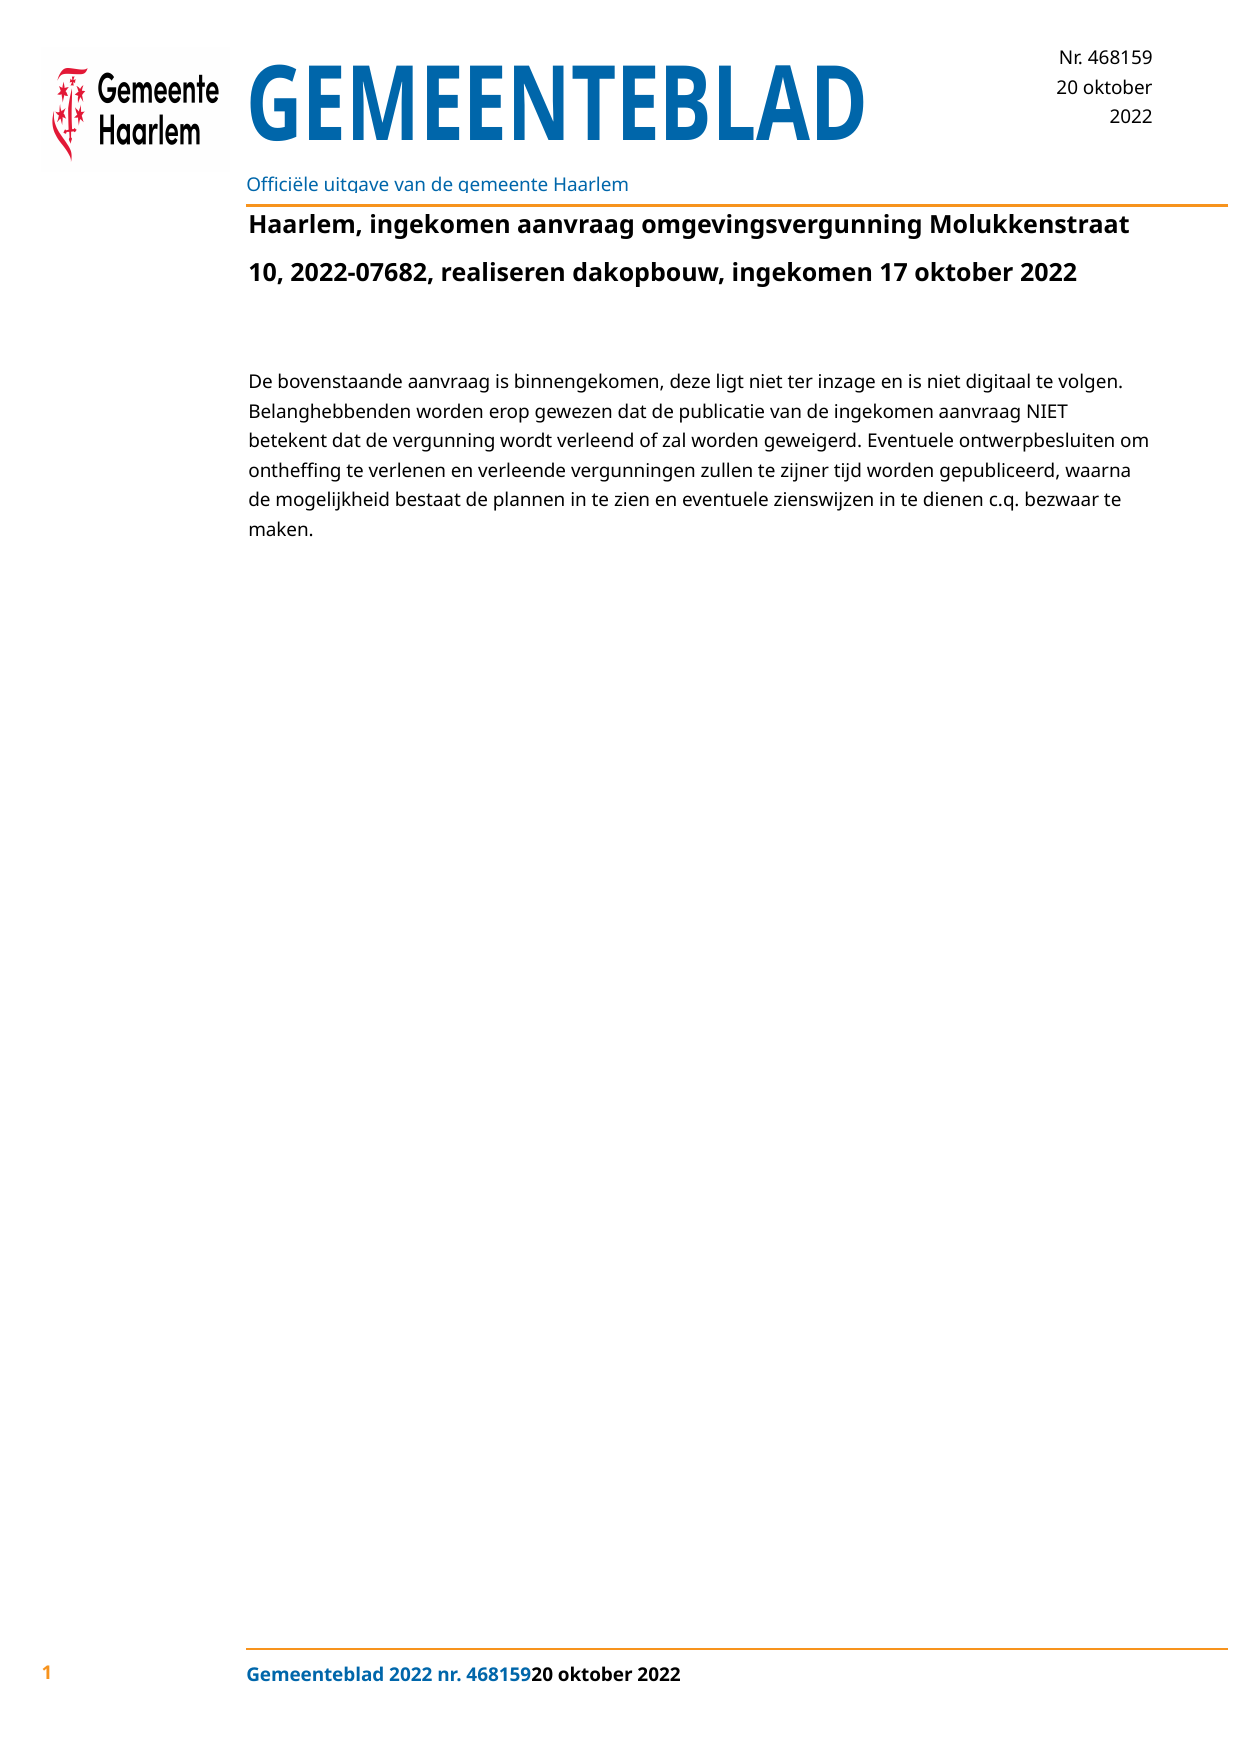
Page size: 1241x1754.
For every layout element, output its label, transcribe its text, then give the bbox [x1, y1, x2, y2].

text Haarlem, ingekomen aanvraag omgevingsvergunning Molukkenstraat 10, 2022-07682, realiseren dakopbouw, ingekomen 17 oktober 2022 [248, 207, 1152, 288]
text De bovenstaande aanvraag is binnengekomen, deze ligt niet ter inzage en is niet digitaal te volgen. Belanghebbenden worden erop gewezen dat de publicatie van de ingekomen aanvraag NIET betekent dat de vergunning wordt verleend of zal worden geweigerd. Eventuele ontwerpbesluiten om ontheffing te verlenen en verleende vergunningen zullen te zijner tijd worden gepubliceerd, waarna de mogelijkheid bestaat de plannen in te zien en eventuele zienswijzen in te dienen c.q. bezwaar te maken. [248, 368, 1152, 542]
picture [41, 47, 231, 172]
